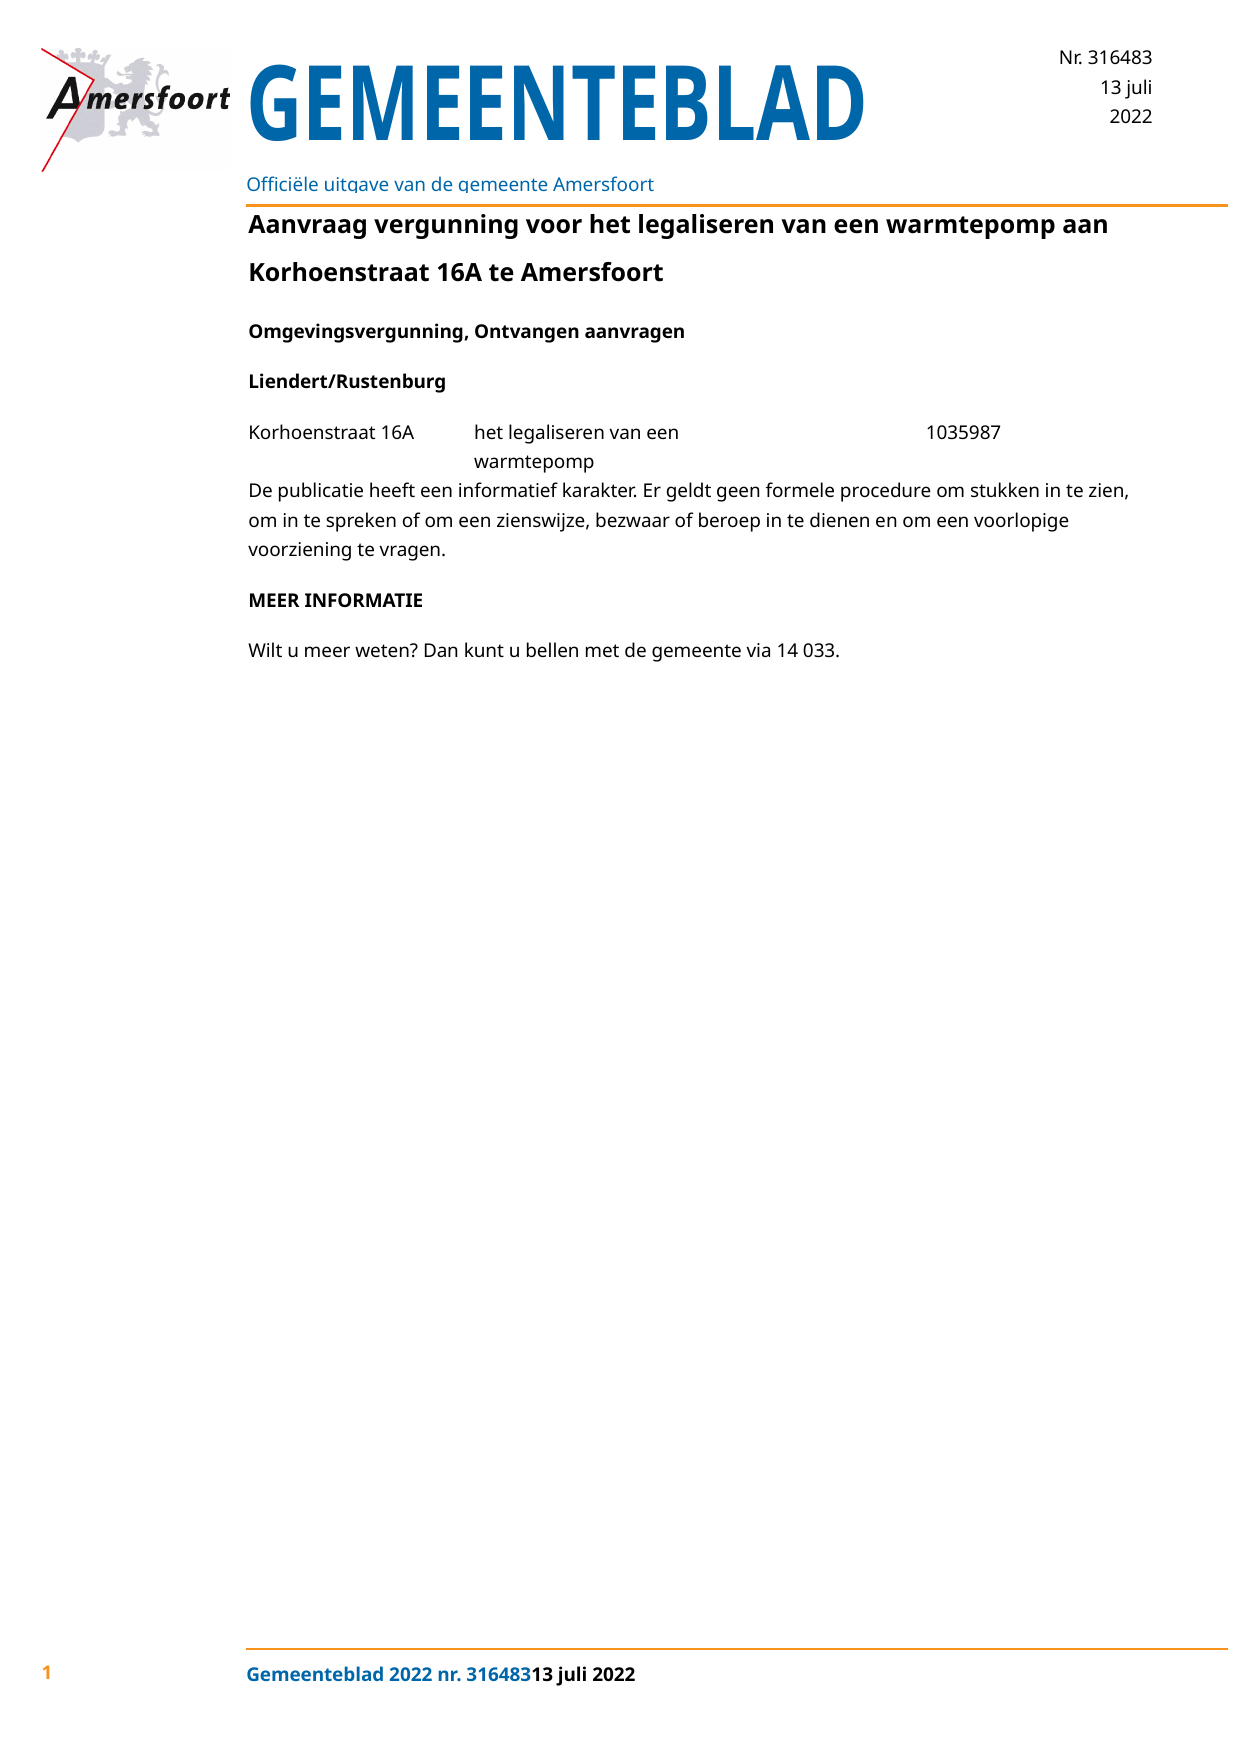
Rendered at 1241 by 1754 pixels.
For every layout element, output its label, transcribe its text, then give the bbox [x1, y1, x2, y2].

text Wilt u meer weten? Dan kunt u bellen met de gemeente via 14 033. [248, 637, 1152, 663]
table_header het legaliseren van een warmtepomp [474, 419, 700, 474]
picture [41, 47, 231, 172]
text Omgevingsvergunning, Ontvangen aanvragen [248, 318, 1152, 344]
table_header 1035987 [926, 419, 1152, 474]
text Liendert/Rustenburg [248, 368, 1152, 394]
text MEER INFORMATIE [248, 587, 1152, 613]
text Aanvraag vergunning voor het legaliseren van een warmtepomp aan Korhoenstraat 16A te Amersfoort [248, 207, 1152, 288]
text De publicatie heeft een informatief karakter. Er geldt geen formele procedure om stukken in te zien, om in te spreken of om een zienswijze, bezwaar of beroep in te dienen en om een voorlopige voorziening te vragen. [248, 477, 1152, 562]
table_header Korhoenstraat 16A [248, 419, 474, 474]
table_header [700, 419, 926, 474]
